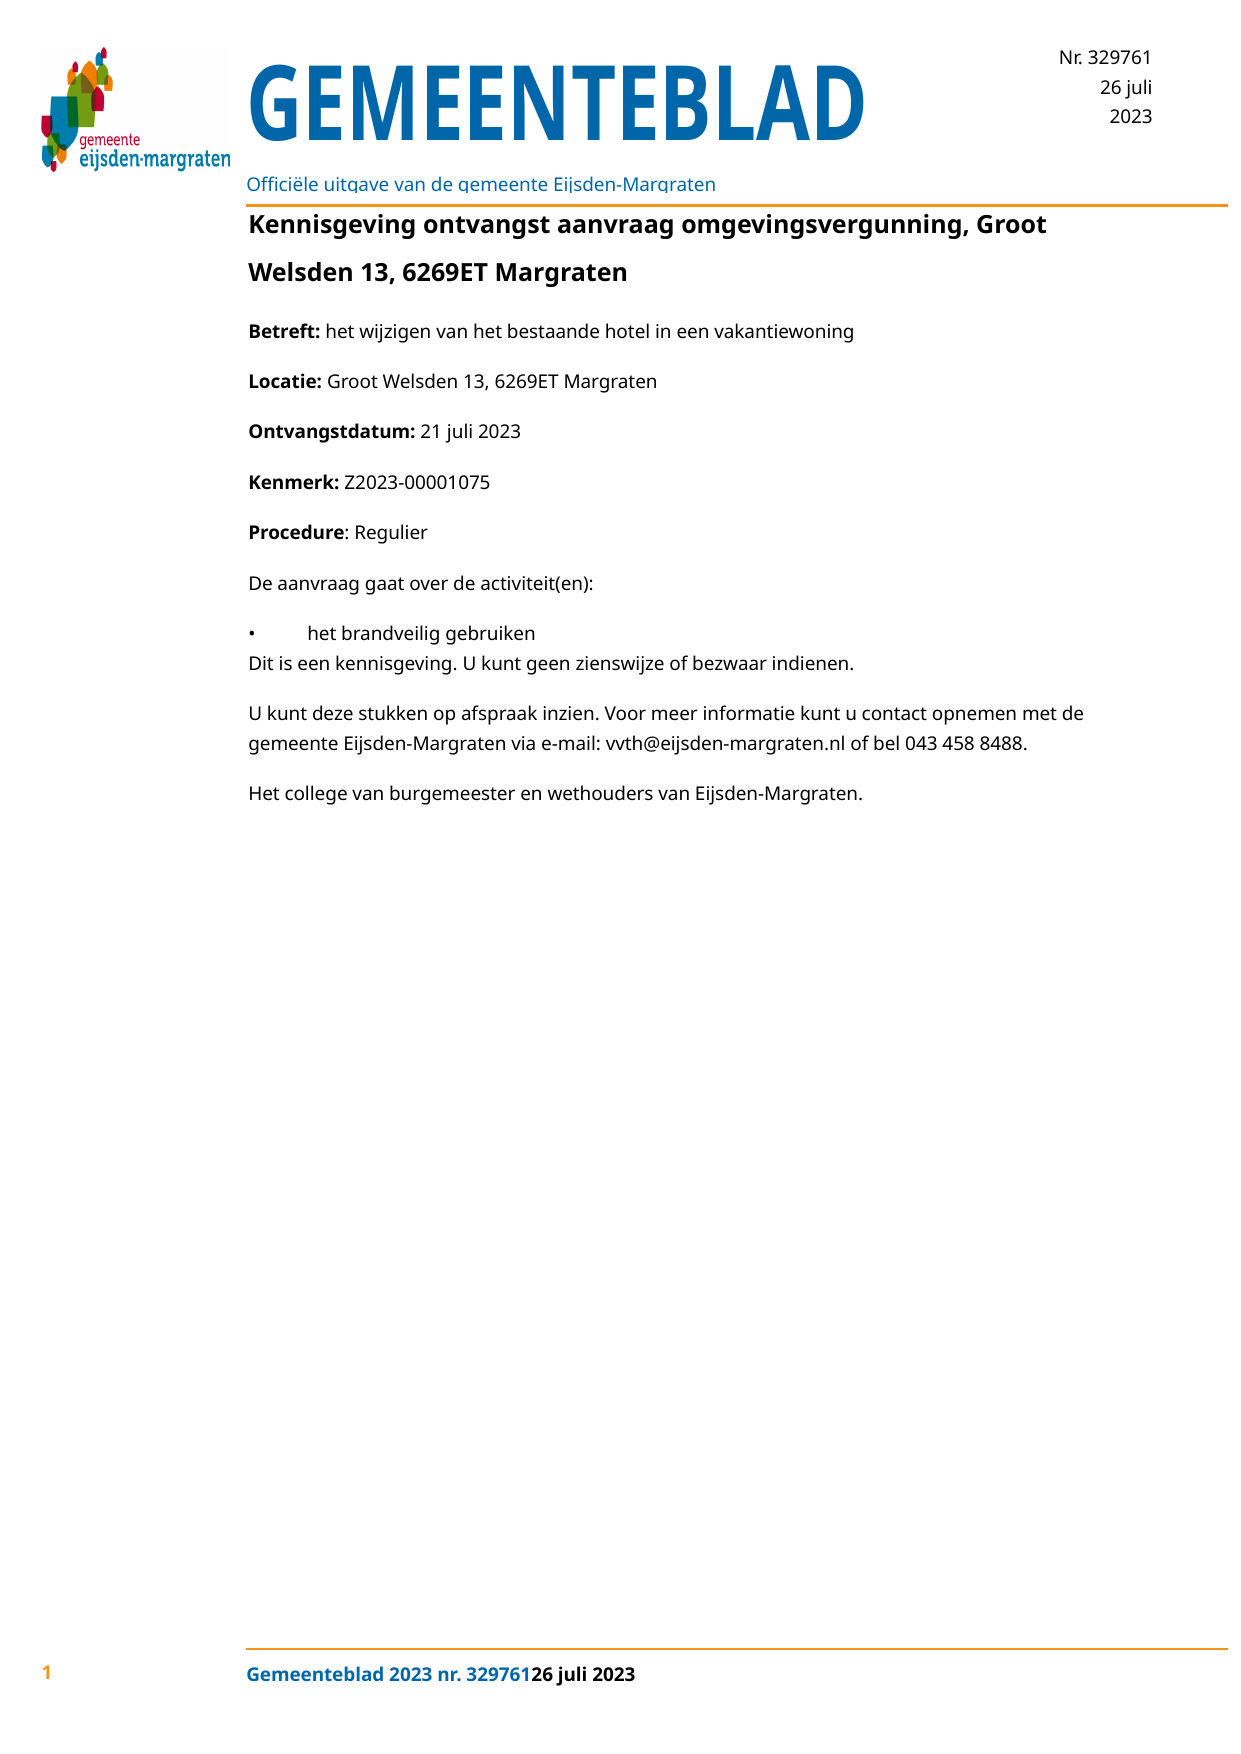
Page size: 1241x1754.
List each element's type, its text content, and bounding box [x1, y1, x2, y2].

list het brandveilig gebruiken [248, 620, 1152, 646]
text Kennisgeving ontvangst aanvraag omgevingsvergunning, Groot Welsden 13, 6269ET Margraten [248, 207, 1152, 288]
text Kenmerk: Z2023-00001075 [248, 469, 1152, 495]
text Dit is een kennisgeving. U kunt geen zienswijze of bezwaar indienen. [248, 650, 1152, 676]
text De aanvraag gaat over de activiteit(en): [248, 570, 1152, 596]
text Ontvangstdatum: 21 juli 2023 [248, 419, 1152, 444]
text Locatie: Groot Welsden 13, 6269ET Margraten [248, 368, 1152, 394]
picture [41, 47, 231, 172]
text Procedure: Regulier [248, 519, 1152, 545]
text Het college van burgemeester en wethouders van Eijsden-Margraten. [248, 780, 1152, 806]
text U kunt deze stukken op afspraak inzien. Voor meer informatie kunt u contact opnemen met de gemeente Eijsden-Margraten via e-mail: vvth@eijsden-margraten.nl of bel 043 458 8488. [248, 700, 1152, 756]
text Betreft: het wijzigen van het bestaande hotel in een vakantiewoning [248, 318, 1152, 344]
